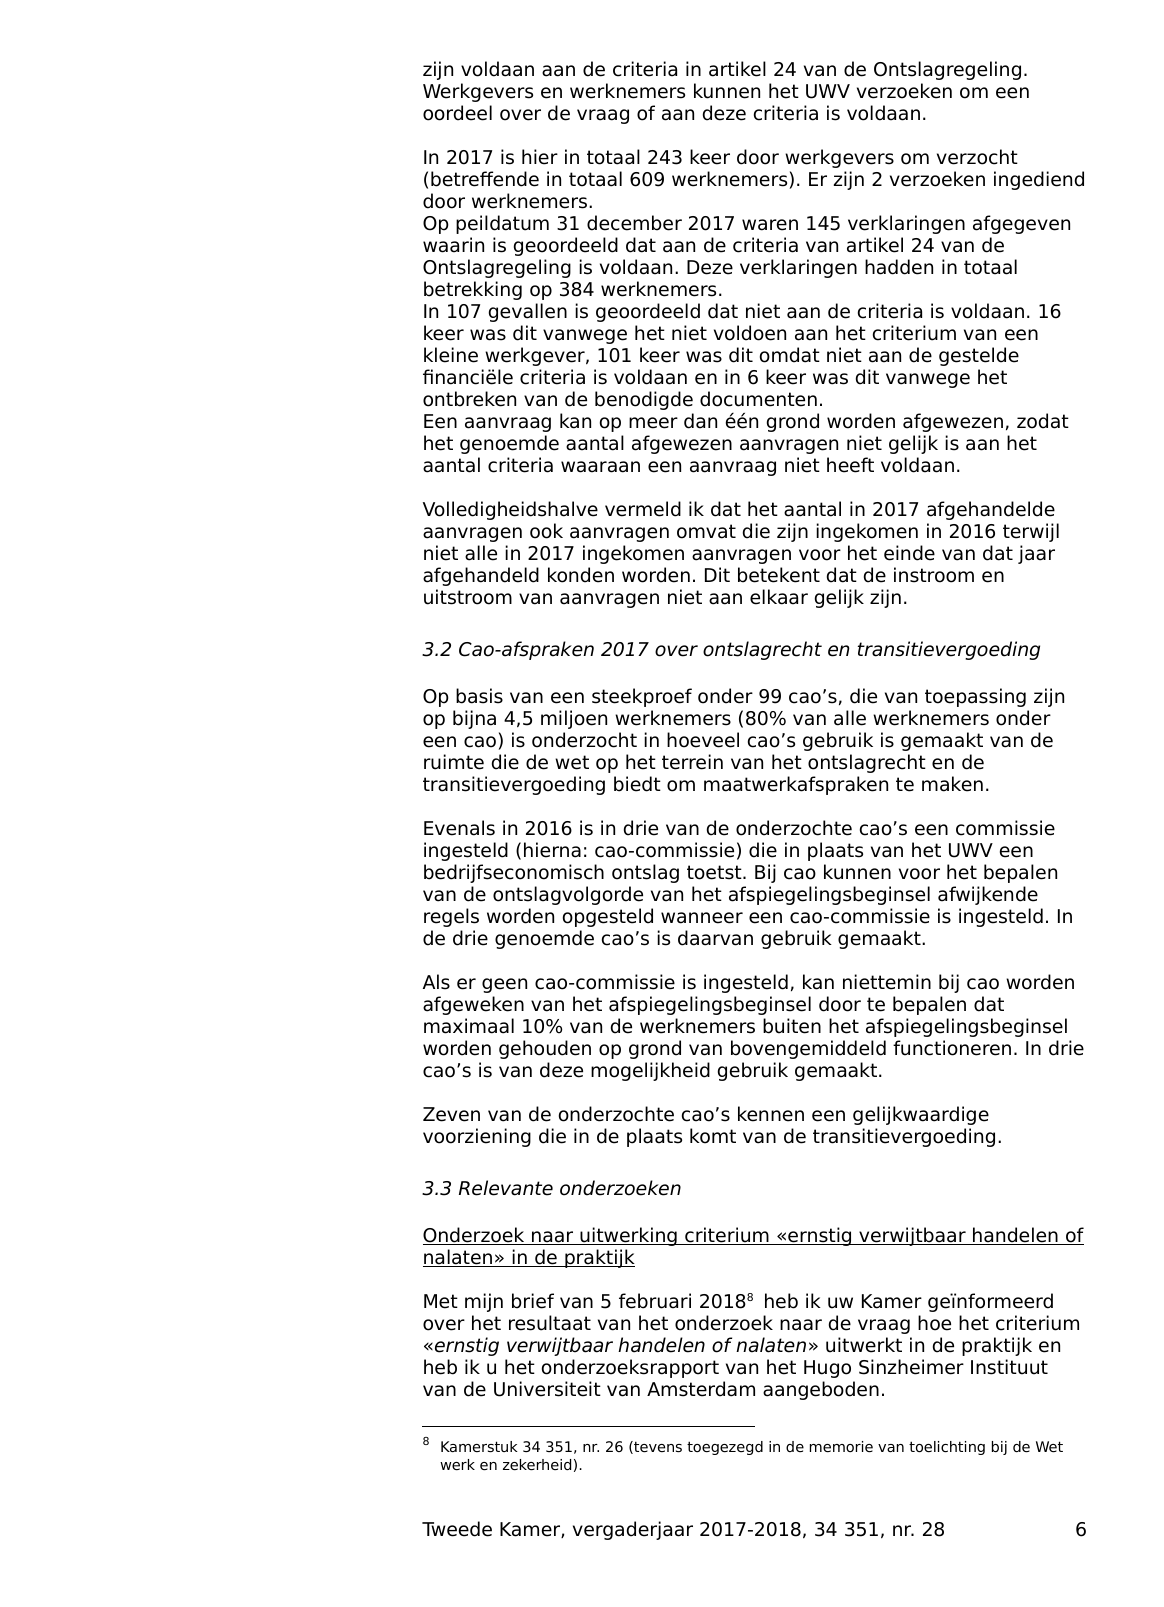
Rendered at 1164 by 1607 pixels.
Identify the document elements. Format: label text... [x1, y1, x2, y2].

text In 2017 is hier in totaal 243 keer door werkgevers om verzocht (betreffende in totaal 609 werknemers). Er zijn 2 verzoeken ingediend door werknemers. [422, 147, 1087, 213]
text Met mijn brief van 5 februari 2018 heb ik uw Kamer geïnformeerd over het resultaat van het onderzoek naar de vraag hoe het criterium «ernstig verwijtbaar handelen of nalaten» uitwerkt in de praktijk en heb ik u het onderzoeksrapport van het Hugo Sinzheimer Instituut van de Universiteit van Amsterdam aangeboden. [422, 1291, 1087, 1401]
text Volledigheidshalve vermeld ik dat het aantal in 2017 afgehandelde aanvragen ook aanvragen omvat die zijn ingekomen in 2016 terwijl niet alle in 2017 ingekomen aanvragen voor het einde van dat jaar afgehandeld konden worden. Dit betekent dat de instroom en uitstroom van aanvragen niet aan elkaar gelijk zijn. [422, 499, 1087, 609]
text Zeven van de onderzochte cao’s kennen een gelijkwaardige voorziening die in de plaats komt van de transitievergoeding. [422, 1104, 1087, 1148]
text Op basis van een steekproef onder 99 cao’s, die van toepassing zijn op bijna 4,5 miljoen werknemers (80% van alle werknemers onder een cao) is onderzocht in hoeveel cao’s gebruik is gemaakt van de ruimte die de wet op het terrein van het ontslagrecht en de transitievergoeding biedt om maatwerkafspraken te maken. [422, 686, 1087, 796]
text Een aanvraag kan op meer dan één grond worden afgewezen, zodat het genoemde aantal afgewezen aanvragen niet gelijk is aan het aantal criteria waaraan een aanvraag niet heeft voldaan. [422, 411, 1087, 477]
text Als er geen cao-commissie is ingesteld, kan niettemin bij cao worden afgeweken van het afspiegelingsbeginsel door te bepalen dat maximaal 10% van de werknemers buiten het afspiegelingsbeginsel worden gehouden op grond van bovengemiddeld functioneren. In drie cao’s is van deze mogelijkheid gebruik gemaakt. [422, 972, 1087, 1082]
text In 107 gevallen is geoordeeld dat niet aan de criteria is voldaan. 16 keer was dit vanwege het niet voldoen aan het criterium van een kleine werkgever, 101 keer was dit omdat niet aan de gestelde financiële criteria is voldaan en in 6 keer was dit vanwege het ontbreken van de benodigde documenten. [422, 301, 1087, 411]
text Evenals in 2016 is in drie van de onderzochte cao’s een commissie ingesteld (hierna: cao-commissie) die in plaats van het UWV een bedrijfseconomisch ontslag toetst. Bij cao kunnen voor het bepalen van de ontslagvolgorde van het afspiegelingsbeginsel afwijkende regels worden opgesteld wanneer een cao-commissie is ingesteld. In de drie genoemde cao’s is daarvan gebruik gemaakt. [422, 818, 1087, 950]
text Op peildatum 31 december 2017 waren 145 verklaringen afgegeven waarin is geoordeeld dat aan de criteria van artikel 24 van de Ontslagregeling is voldaan. Deze verklaringen hadden in totaal betrekking op 384 werknemers. [422, 213, 1087, 301]
subtitle 3.3 Relevante onderzoeken [422, 1178, 1087, 1200]
subtitle 3.2 Cao-afspraken 2017 over ontslagrecht en transitievergoeding [422, 639, 1087, 661]
subtitle Onderzoek naar uitwerking criterium «ernstig verwijtbaar handelen of nalaten» in de praktijk [422, 1225, 1087, 1269]
text Kamerstuk 34 351, nr. 26 (tevens toegezegd in de memorie van toelichting bij de Wet werk en zekerheid). [422, 1435, 1087, 1474]
text zijn voldaan aan de criteria in artikel 24 van de Ontslagregeling. Werkgevers en werknemers kunnen het UWV verzoeken om een oordeel over de vraag of aan deze criteria is voldaan. [422, 59, 1087, 125]
